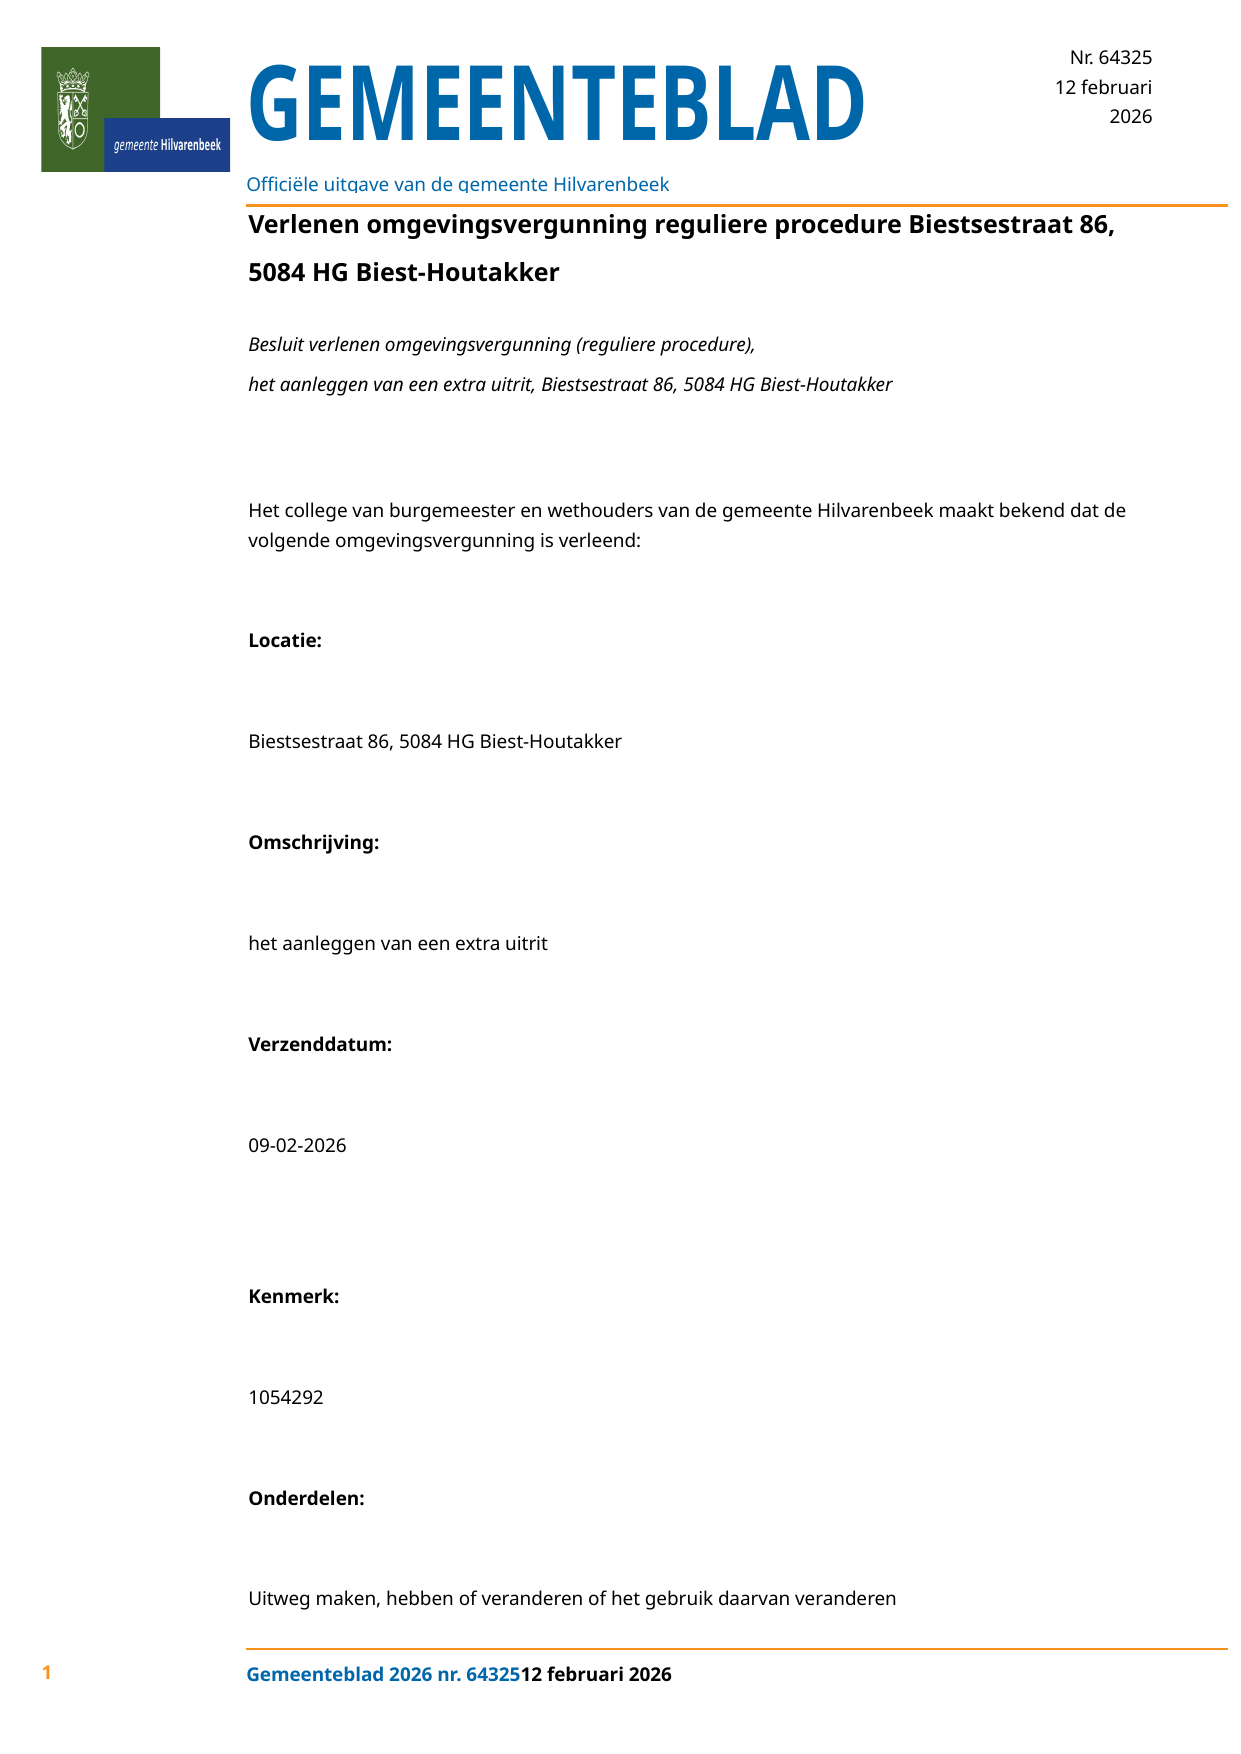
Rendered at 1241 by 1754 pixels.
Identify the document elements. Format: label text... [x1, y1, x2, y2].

text Besluit verlenen omgevingsvergunning (reguliere procedure), [248, 331, 1152, 357]
text Locatie: [248, 628, 1152, 653]
picture [41, 47, 231, 172]
text 1054292 [248, 1384, 1152, 1410]
text Biestsestraat 86, 5084 HG Biest-Houtakker [248, 728, 1152, 754]
text Uitweg maken, hebben of veranderen of het gebruik daarvan veranderen [248, 1586, 1152, 1611]
text Kenmerk: [248, 1283, 1152, 1309]
text Onderdelen: [248, 1485, 1152, 1511]
text 09-02-2026 [248, 1132, 1152, 1158]
text het aanleggen van een extra uitrit, Biestsestraat 86, 5084 HG Biest-Houtakker [248, 371, 1152, 396]
text Omschrijving: [248, 829, 1152, 855]
text Verlenen omgevingsvergunning reguliere procedure Biestsestraat 86, 5084 HG Biest-Houtakker [248, 207, 1152, 288]
text het aanleggen van een extra uitrit [248, 930, 1152, 956]
text Verzenddatum: [248, 1031, 1152, 1057]
text Het college van burgemeester en wethouders van de gemeente Hilvarenbeek maakt bekend dat de volgende omgevingsvergunning is verleend: [248, 497, 1152, 553]
